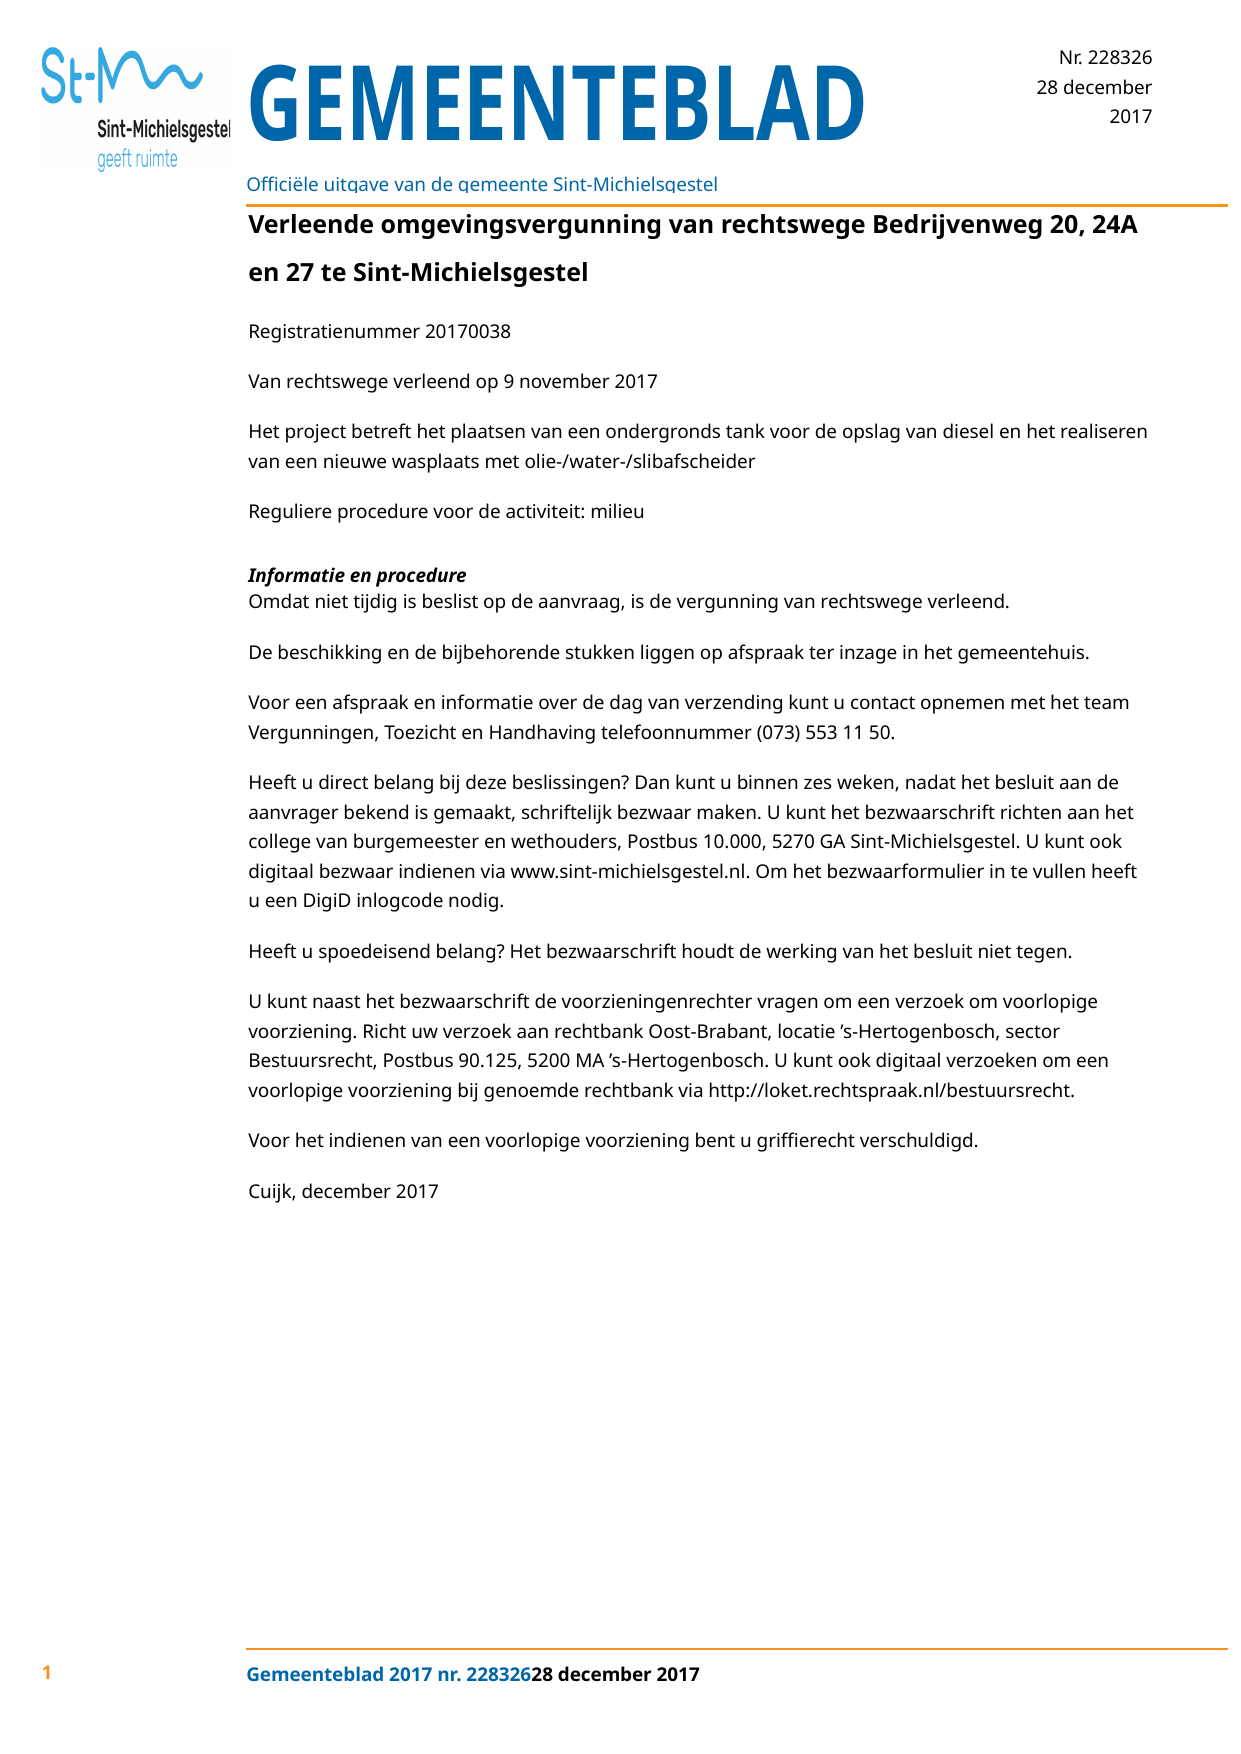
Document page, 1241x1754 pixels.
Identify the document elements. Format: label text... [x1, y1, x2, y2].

text U kunt naast het bezwaarschrift de voorzieningenrechter vragen om een verzoek om voorlopige voorziening. Richt uw verzoek aan rechtbank Oost-Brabant, locatie ’s-Hertogenbosch, sector Bestuursrecht, Postbus 90.125, 5200 MA ’s-Hertogenbosch. U kunt ook digitaal verzoeken om een voorlopige voorziening bij genoemde rechtbank via http://loket.rechtspraak.nl/bestuursrecht. [248, 988, 1152, 1103]
text Heeft u spoedeisend belang? Het bezwaarschrift houdt de werking van het besluit niet tegen. [248, 938, 1152, 964]
text Omdat niet tijdig is beslist op de aanvraag, is de vergunning van rechtswege verleend. [248, 588, 1152, 614]
text Voor een afspraak en informatie over de dag van verzending kunt u contact opnemen met het team Vergunningen, Toezicht en Handhaving telefoonnummer (073) 553 11 50. [248, 689, 1152, 744]
text Cuijk, december 2017 [248, 1178, 1152, 1204]
text Heeft u direct belang bij deze beslissingen? Dan kunt u binnen zes weken, nadat het besluit aan de aanvrager bekend is gemaakt, schriftelijk bezwaar maken. U kunt het bezwaarschrift richten aan het college van burgemeester en wethouders, Postbus 10.000, 5270 GA Sint-Michielsgestel. U kunt ook digitaal bezwaar indienen via www.sint-michielsgestel.nl. Om het bezwaarformulier in te vullen heeft u een DigiD inlogcode nodig. [248, 769, 1152, 913]
text Reguliere procedure voor de activiteit: milieu [248, 499, 1152, 524]
text Voor het indienen van een voorlopige voorziening bent u griffierecht verschuldigd. [248, 1128, 1152, 1153]
text Verleende omgevingsvergunning van rechtswege Bedrijvenweg 20, 24A en 27 te Sint-Michielsgestel [248, 207, 1152, 288]
text Het project betreft het plaatsen van een ondergronds tank voor de opslag van diesel en het realiseren van een nieuwe wasplaats met olie-/water-/slibafscheider [248, 419, 1152, 474]
text Van rechtswege verleend op 9 november 2017 [248, 368, 1152, 394]
picture [41, 47, 231, 172]
text Informatie en procedure [248, 563, 1152, 588]
text De beschikking en de bijbehorende stukken liggen op afspraak ter inzage in het gemeentehuis. [248, 639, 1152, 664]
text Registratienummer 20170038 [248, 318, 1152, 344]
